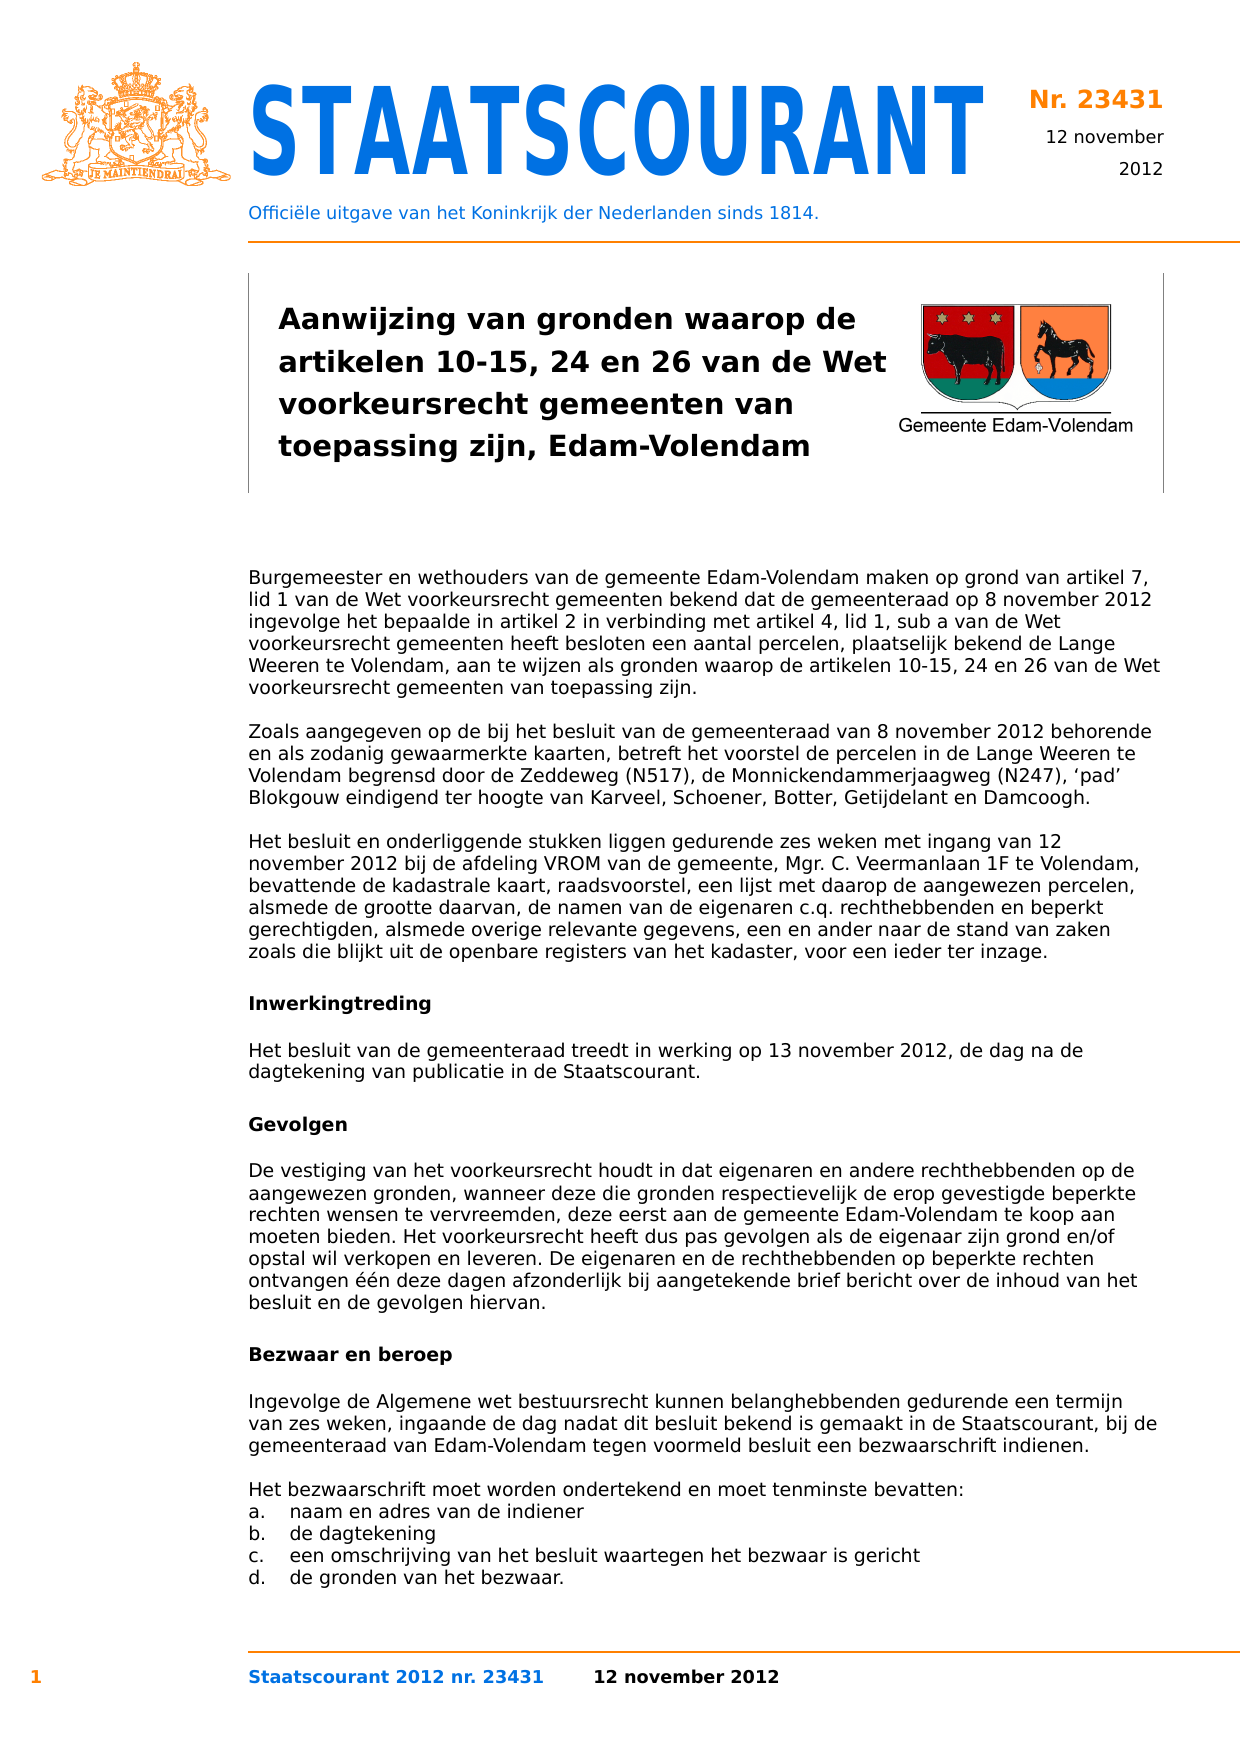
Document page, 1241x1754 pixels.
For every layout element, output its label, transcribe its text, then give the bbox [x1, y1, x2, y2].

subtitle Aanwijzing van gronden waarop de artikelen 10-15, 24 en 26 van de Wet voorkeursrecht gemeenten van toepassing zijn, Edam-Volendam [249, 273, 1163, 493]
table_header STAATSCOURANT [248, 62, 998, 203]
subtitle Inwerkingtreding [248, 992, 1163, 1014]
picture [41, 62, 231, 186]
table_header Nr. 23431 [998, 62, 1240, 121]
table_header [25, 62, 248, 241]
text Burgemeester en wethouders van de gemeente Edam-Volendam maken op grond van artikel 7, lid 1 van de Wet voorkeursrecht gemeenten bekend dat de gemeenteraad op 8 november 2012 ingevolge het bepaalde in artikel 2 in verbinding met artikel 4, lid 1, sub a van de Wet voorkeursrecht gemeenten heeft besloten een aantal percelen, plaatselijk bekend de Lange Weeren te Volendam, aan te wijzen als gronden waarop de artikelen 10-15, 24 en 26 van de Wet voorkeursrecht gemeenten van toepassing zijn. [248, 567, 1163, 699]
text Het bezwaarschrift moet worden ondertekend en moet tenminste bevatten: [248, 1479, 1163, 1501]
subtitle Gevolgen [248, 1113, 1163, 1135]
table_cell Officiële uitgave van het Koninkrijk der Nederlanden sinds 1814. [248, 203, 1240, 241]
text c. een omschrijving van het besluit waartegen het bezwaar is gericht [248, 1545, 1163, 1567]
text Ingevolge de Algemene wet bestuursrecht kunnen belanghebbenden gedurende een termijn van zes weken, ingaande de dag nadat dit besluit bekend is gemaakt in de Staatscourant, bij de gemeenteraad van Edam-Volendam tegen voormeld besluit een bezwaarschrift indienen. [248, 1391, 1163, 1457]
subtitle Bezwaar en beroep [248, 1344, 1163, 1366]
text d. de gronden van het bezwaar. [248, 1567, 1163, 1589]
text De vestiging van het voorkeursrecht houdt in dat eigenaren en andere rechthebbenden op de aangewezen gronden, wanneer deze die gronden respectievelijk de erop gevestigde beperkte rechten wensen te vervreemden, deze eerst aan de gemeente Edam-Volendam te koop aan moeten bieden. Het voorkeursrecht heeft dus pas gevolgen als de eigenaar zijn grond en/of opstal wil verkopen en leveren. De eigenaren en de rechthebbenden op beperkte rechten ontvangen één deze dagen afzonderlijk bij aangetekende brief bericht over de inhoud van het besluit en de gevolgen hiervan. [248, 1160, 1163, 1314]
picture [897, 302, 1134, 433]
text b. de dagtekening [248, 1523, 1163, 1545]
text Zoals aangegeven op de bij het besluit van de gemeenteraad van 8 november 2012 behorende en als zodanig gewaarmerkte kaarten, betreft het voorstel de percelen in de Lange Weeren te Volendam begrensd door de Zeddeweg (N517), de Monnickendammerjaagweg (N247), ‘pad’ Blokgouw eindigend ter hoogte van Karveel, Schoener, Botter, Getijdelant en Damcoogh. [248, 721, 1163, 809]
table_cell 12 november [998, 121, 1240, 153]
text Het besluit en onderliggende stukken liggen gedurende zes weken met ingang van 12 november 2012 bij de afdeling VROM van de gemeente, Mgr. C. Veermanlaan 1F te Volendam, bevattende de kadastrale kaart, raadsvoorstel, een lijst met daarop de aangewezen percelen, alsmede de grootte daarvan, de namen van de eigenaren c.q. rechthebbenden en beperkt gerechtigden, alsmede overige relevante gegevens, een en ander naar de stand van zaken zoals die blijkt uit de openbare registers van het kadaster, voor een ieder ter inzage. [248, 831, 1163, 962]
text a. naam en adres van de indiener [248, 1501, 1163, 1523]
text Het besluit van de gemeenteraad treedt in werking op 13 november 2012, de dag na de dagtekening van publicatie in de Staatscourant. [248, 1039, 1163, 1083]
table_cell 2012 [998, 153, 1240, 203]
